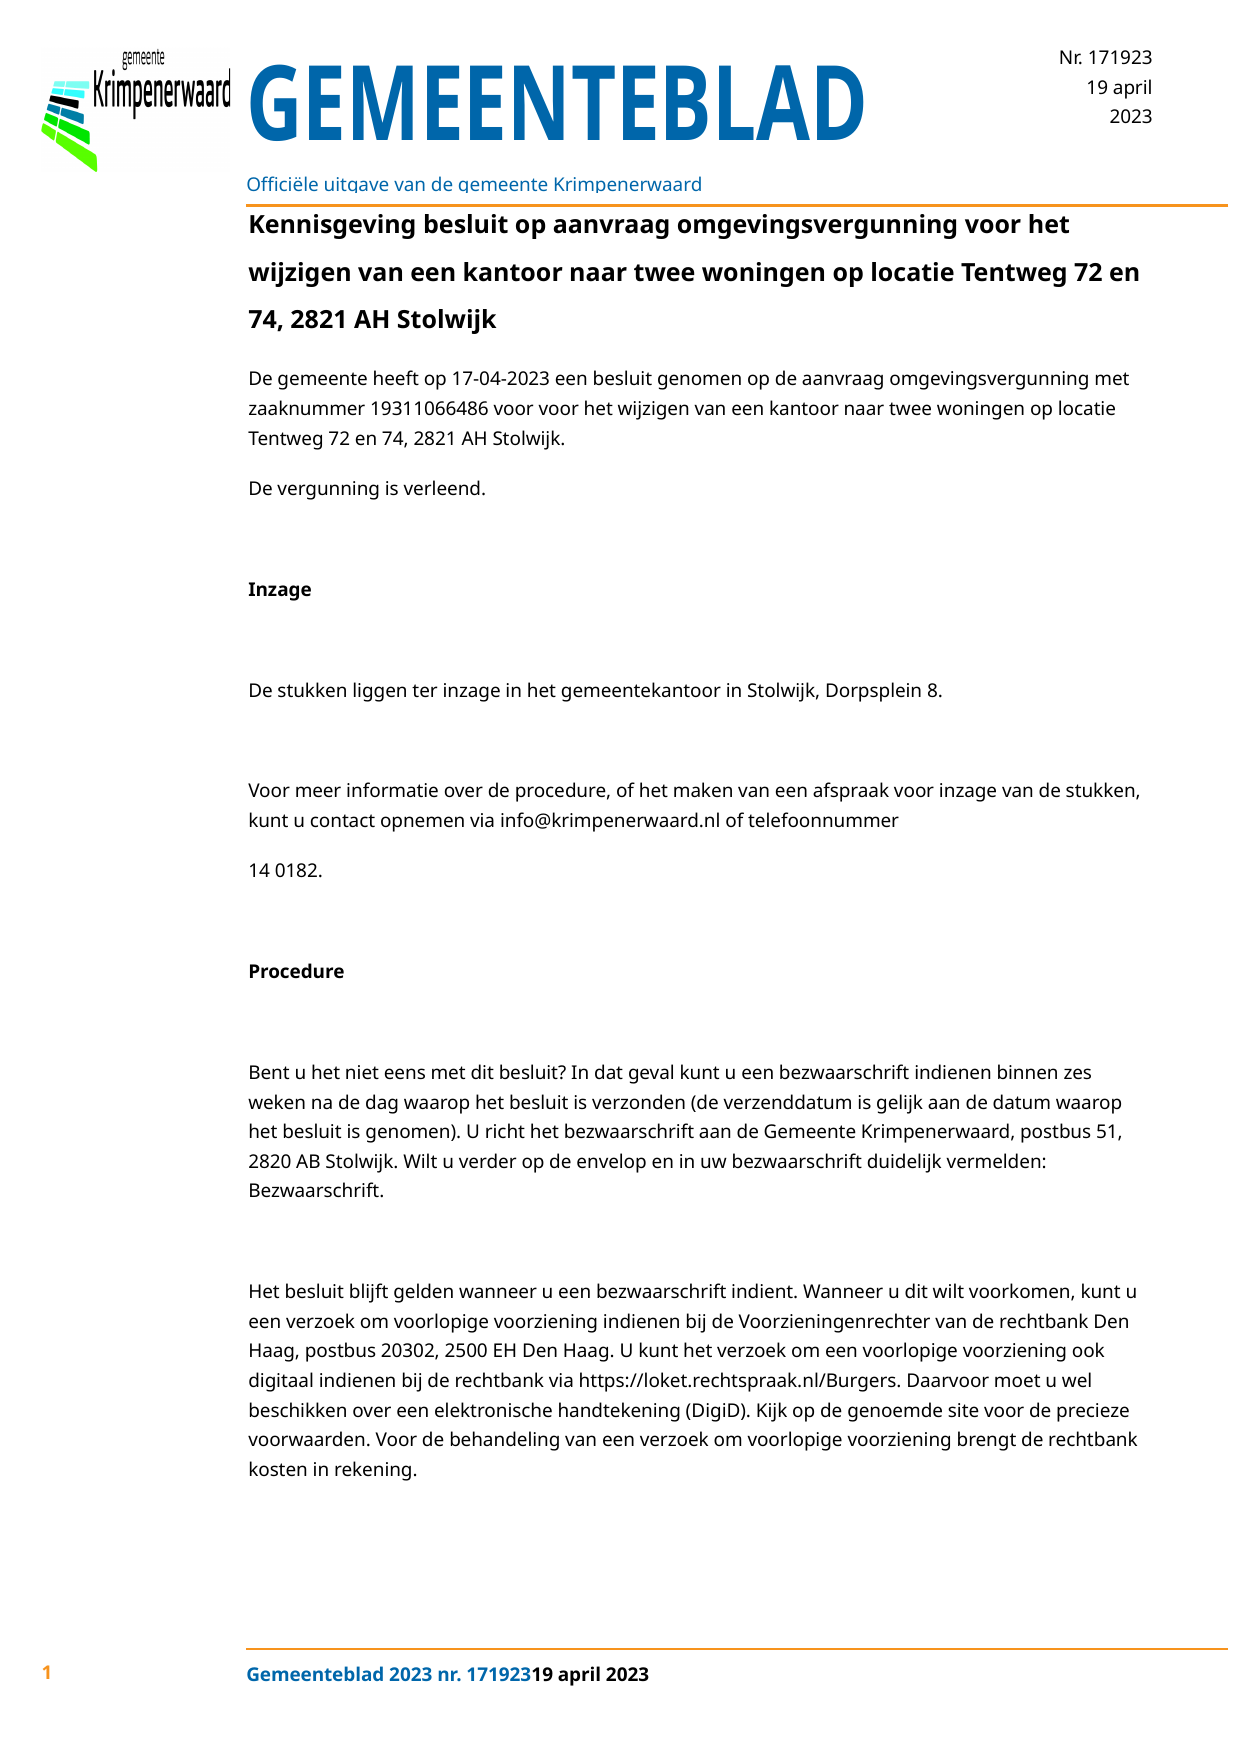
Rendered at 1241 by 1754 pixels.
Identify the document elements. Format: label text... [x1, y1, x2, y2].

picture [41, 47, 231, 172]
text 14 0182. [248, 858, 1152, 883]
text Het besluit blijft gelden wanneer u een bezwaarschrift indient. Wanneer u dit wilt voorkomen, kunt u een verzoek om voorlopige voorziening indienen bij de Voorzieningenrechter van de rechtbank Den Haag, postbus 20302, 2500 EH Den Haag. U kunt het verzoek om een voorlopige voorziening ook digitaal indienen bij de rechtbank via https://loket.rechtspraak.nl/Burgers. Daarvoor moet u wel beschikken over een elektronische handtekening (DigiD). Kijk op de genoemde site voor de precieze voorwaarden. Voor de behandeling van een verzoek om voorlopige voorziening brengt de rechtbank kosten in rekening. [248, 1278, 1152, 1482]
text Procedure [248, 958, 1152, 984]
text De stukken liggen ter inzage in het gemeentekantoor in Stolwijk, Dorpsplein 8. [248, 677, 1152, 702]
text De vergunning is verleend. [248, 475, 1152, 501]
text Inzage [248, 576, 1152, 602]
text De gemeente heeft op 17-04-2023 een besluit genomen op de aanvraag omgevingsvergunning met zaaknummer 19311066486 voor voor het wijzigen van een kantoor naar twee woningen op locatie Tentweg 72 en 74, 2821 AH Stolwijk. [248, 366, 1152, 450]
text Kennisgeving besluit op aanvraag omgevingsvergunning voor het wijzigen van een kantoor naar twee woningen op locatie Tentweg 72 en 74, 2821 AH Stolwijk [248, 207, 1152, 336]
text Bent u het niet eens met dit besluit? In dat geval kunt u een bezwaarschrift indienen binnen zes weken na de dag waarop het besluit is verzonden (de verzenddatum is gelijk aan de datum waarop het besluit is genomen). U richt het bezwaarschrift aan de Gemeente Krimpenerwaard, postbus 51, 2820 AB Stolwijk. Wilt u verder op de envelop en in uw bezwaarschrift duidelijk vermelden: Bezwaarschrift. [248, 1059, 1152, 1203]
text Voor meer informatie over de procedure, of het maken van een afspraak voor inzage van de stukken, kunt u contact opnemen via info@krimpenerwaard.nl of telefoonnummer [248, 778, 1152, 833]
